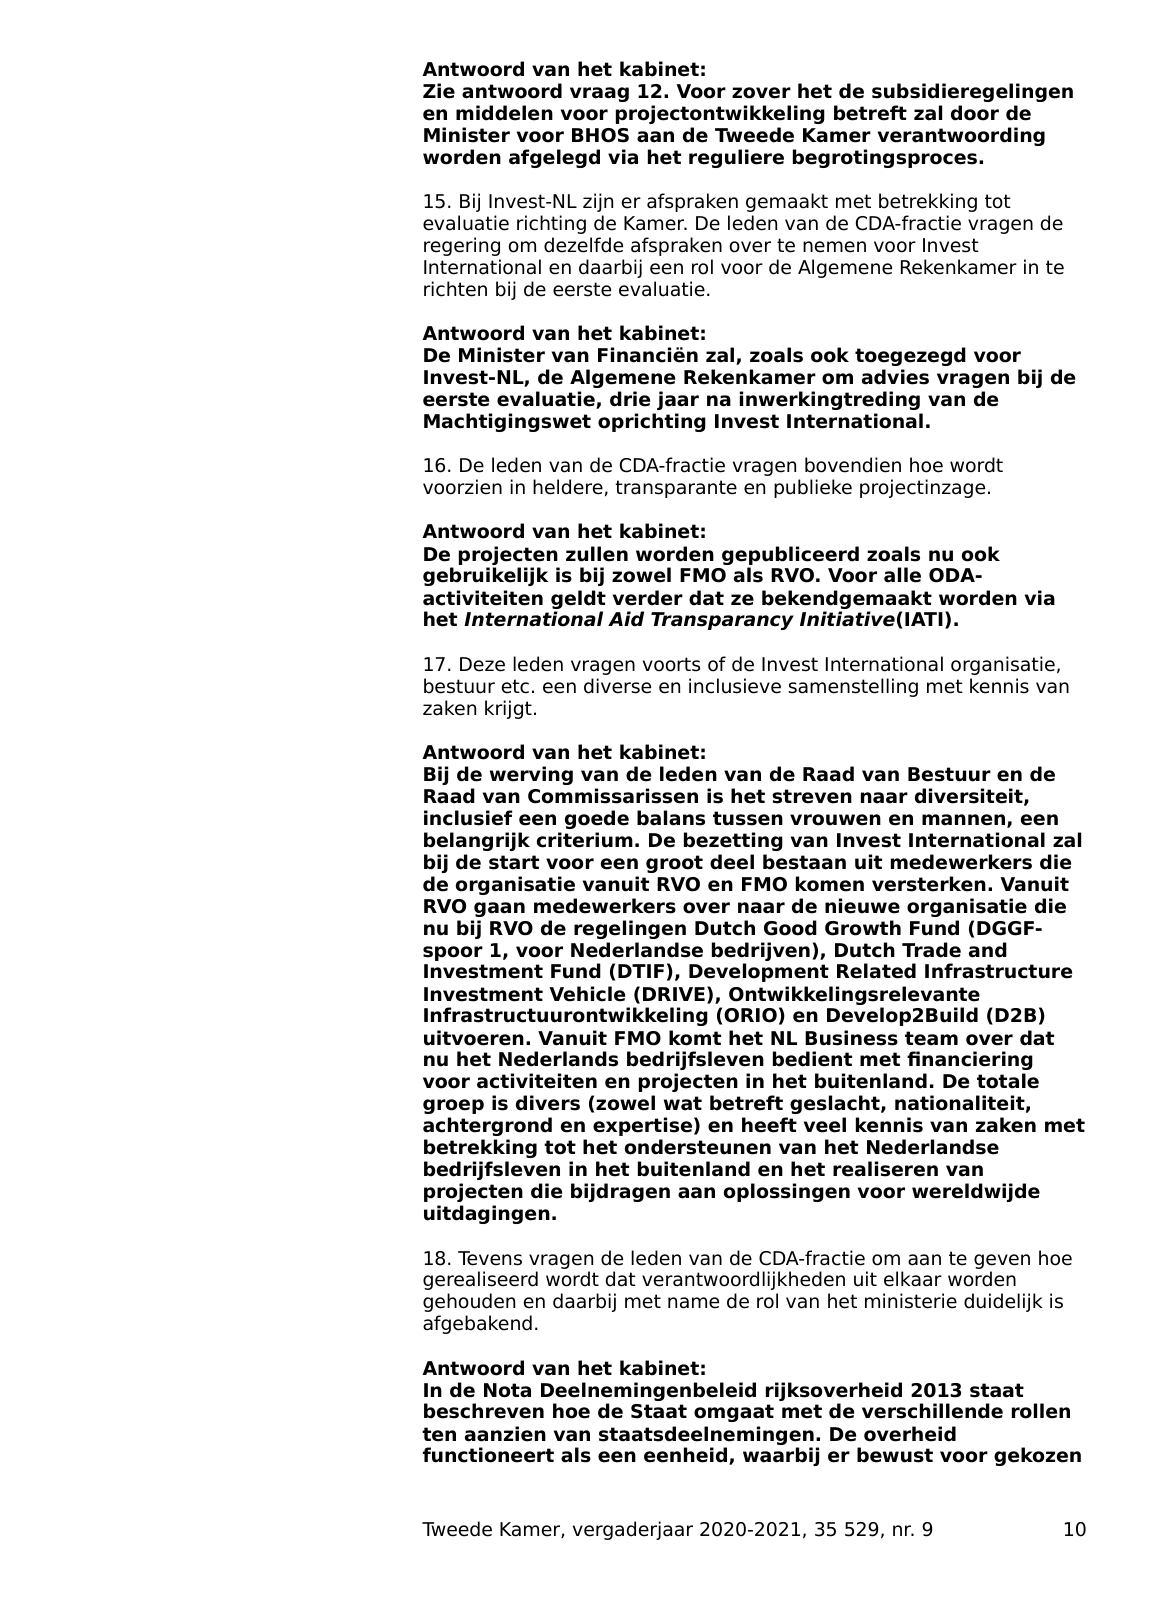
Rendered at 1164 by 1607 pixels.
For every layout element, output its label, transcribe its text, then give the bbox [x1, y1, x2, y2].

text Antwoord van het kabinet: [422, 1357, 1087, 1379]
text Zie antwoord vraag 12. Voor zover het de subsidieregelingen en middelen voor projectontwikkeling betreft zal door de Minister voor BHOS aan de Tweede Kamer verantwoording worden afgelegd via het reguliere begrotingsproces. [422, 81, 1087, 169]
text 18. Tevens vragen de leden van de CDA-fractie om aan te geven hoe gerealiseerd wordt dat verantwoordlijkheden uit elkaar worden gehouden en daarbij met name de rol van het ministerie duidelijk is afgebakend. [422, 1247, 1087, 1335]
text 17. Deze leden vragen voorts of de Invest International organisatie, bestuur etc. een diverse en inclusieve samenstelling met kennis van zaken krijgt. [422, 653, 1087, 719]
text Antwoord van het kabinet: [422, 521, 1087, 543]
text De projecten zullen worden gepubliceerd zoals nu ook gebruikelijk is bij zowel FMO als RVO. Voor alle ODA-activiteiten geldt verder dat ze bekendgemaakt worden via het International Aid Transparancy Initiative(IATI). [422, 543, 1087, 631]
text De Minister van Financiën zal, zoals ook toegezegd voor Invest-NL, de Algemene Rekenkamer om advies vragen bij de eerste evaluatie, drie jaar na inwerkingtreding van de Machtigingswet oprichting Invest International. [422, 345, 1087, 433]
text In de Nota Deelnemingenbeleid rijksoverheid 2013 staat beschreven hoe de Staat omgaat met de verschillende rollen ten aanzien van staatsdeelnemingen. De overheid functioneert als een eenheid, waarbij er bewust voor gekozen [422, 1379, 1087, 1467]
text Antwoord van het kabinet: [422, 742, 1087, 764]
text Antwoord van het kabinet: [422, 59, 1087, 81]
text Antwoord van het kabinet: [422, 323, 1087, 345]
text 15. Bij Invest-NL zijn er afspraken gemaakt met betrekking tot evaluatie richting de Kamer. De leden van de CDA-fractie vragen de regering om dezelfde afspraken over te nemen voor Invest International en daarbij een rol voor de Algemene Rekenkamer in te richten bij de eerste evaluatie. [422, 191, 1087, 301]
text 16. De leden van de CDA-fractie vragen bovendien hoe wordt voorzien in heldere, transparante en publieke projectinzage. [422, 455, 1087, 499]
text Bij de werving van de leden van de Raad van Bestuur en de Raad van Commissarissen is het streven naar diversiteit, inclusief een goede balans tussen vrouwen en mannen, een belangrijk criterium. De bezetting van Invest International zal bij de start voor een groot deel bestaan uit medewerkers die de organisatie vanuit RVO en FMO komen versterken. Vanuit RVO gaan medewerkers over naar de nieuwe organisatie die nu bij RVO de regelingen Dutch Good Growth Fund (DGGF-spoor 1, voor Nederlandse bedrijven), Dutch Trade and Investment Fund (DTIF), Development Related Infrastructure Investment Vehicle (DRIVE), Ontwikkelingsrelevante Infrastructuurontwikkeling (ORIO) en Develop2Build (D2B) uitvoeren. Vanuit FMO komt het NL Business team over dat nu het Nederlands bedrijfsleven bedient met financiering voor activiteiten en projecten in het buitenland. De totale groep is divers (zowel wat betreft geslacht, nationaliteit, achtergrond en expertise) en heeft veel kennis van zaken met betrekking tot het ondersteunen van het Nederlandse bedrijfsleven in het buitenland en het realiseren van projecten die bijdragen aan oplossingen voor wereldwijde uitdagingen. [422, 764, 1087, 1225]
